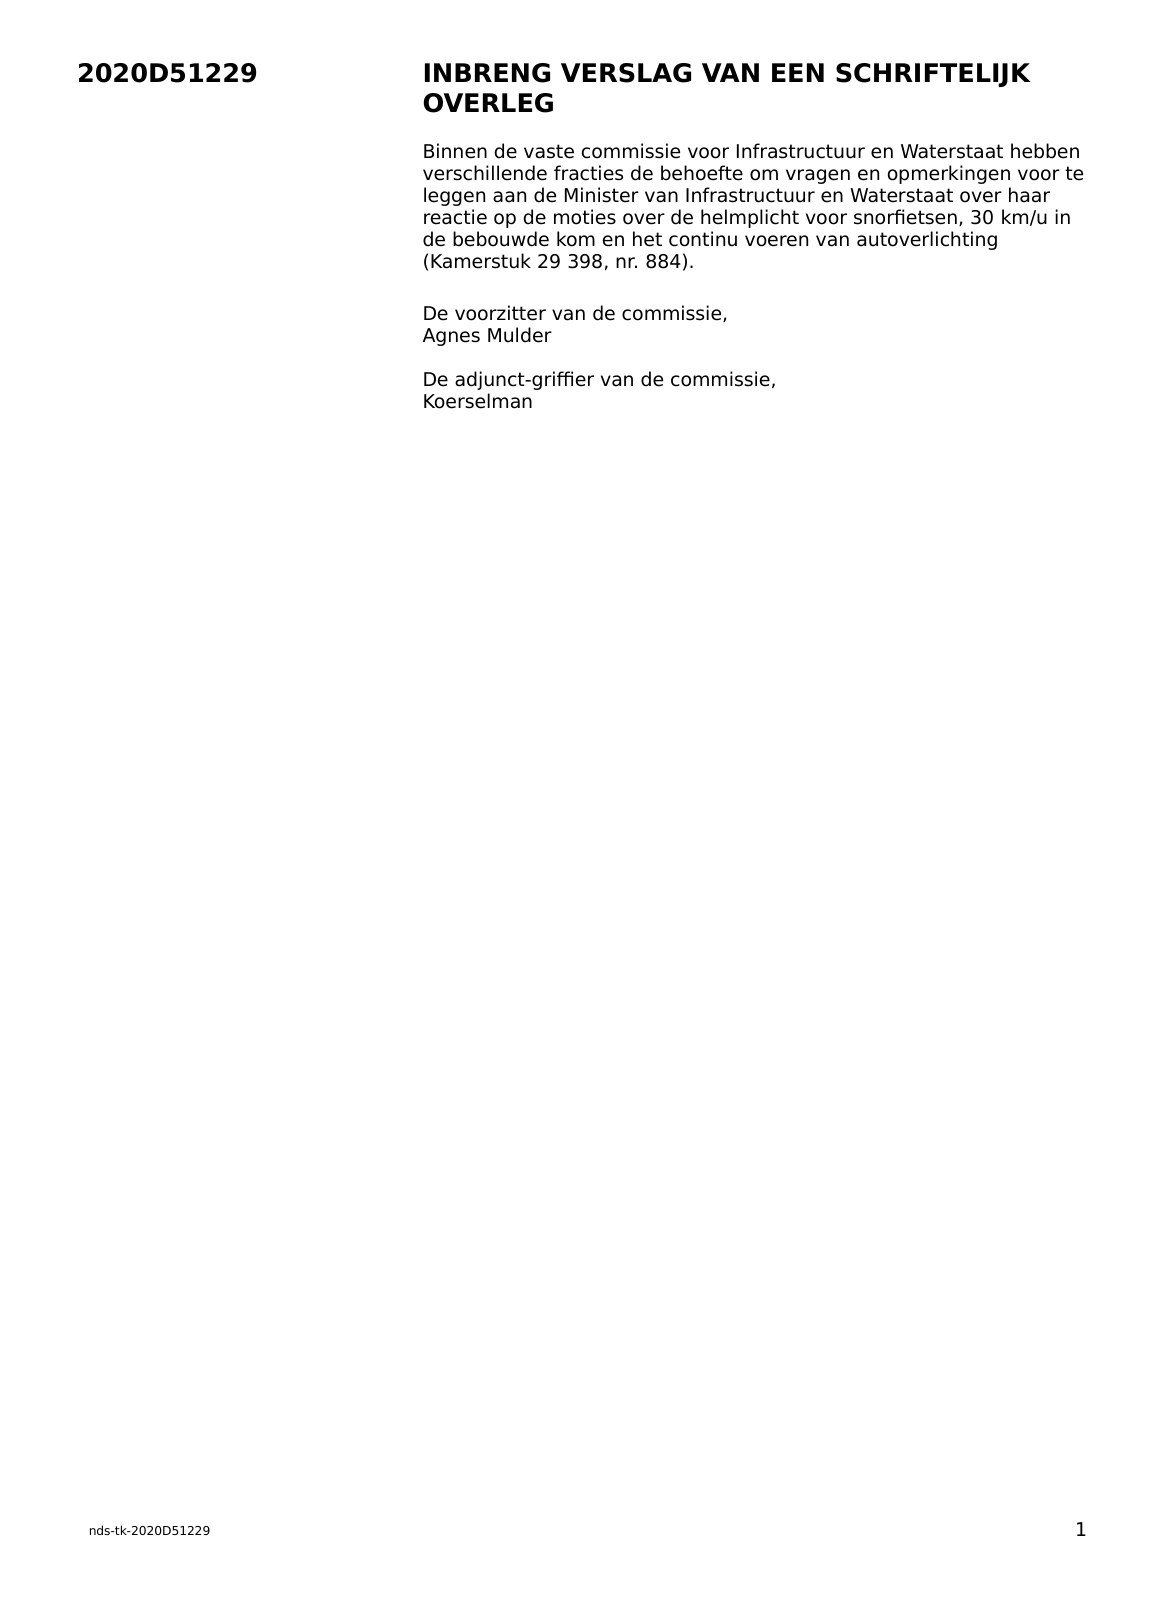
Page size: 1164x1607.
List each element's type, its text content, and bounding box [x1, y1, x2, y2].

text De adjunct-griffier van de commissie, Koerselman [422, 369, 1087, 413]
text Binnen de vaste commissie voor Infrastructuur en Waterstaat hebben verschillende fracties de behoefte om vragen en opmerkingen voor te leggen aan de Minister van Infrastructuur en Waterstaat over haar reactie op de moties over de helmplicht voor snorfietsen, 30 km/u in de bebouwde kom en het continu voeren van autoverlichting (Kamerstuk 29 398, nr. 884). [422, 141, 1087, 272]
text 2020D51229 INBRENG VERSLAG VAN EEN SCHRIFTELIJK OVERLEG [77, 59, 1087, 118]
text De voorzitter van de commissie, Agnes Mulder [422, 302, 1087, 346]
text nds-tk-2020D51229 [88, 1524, 323, 1538]
